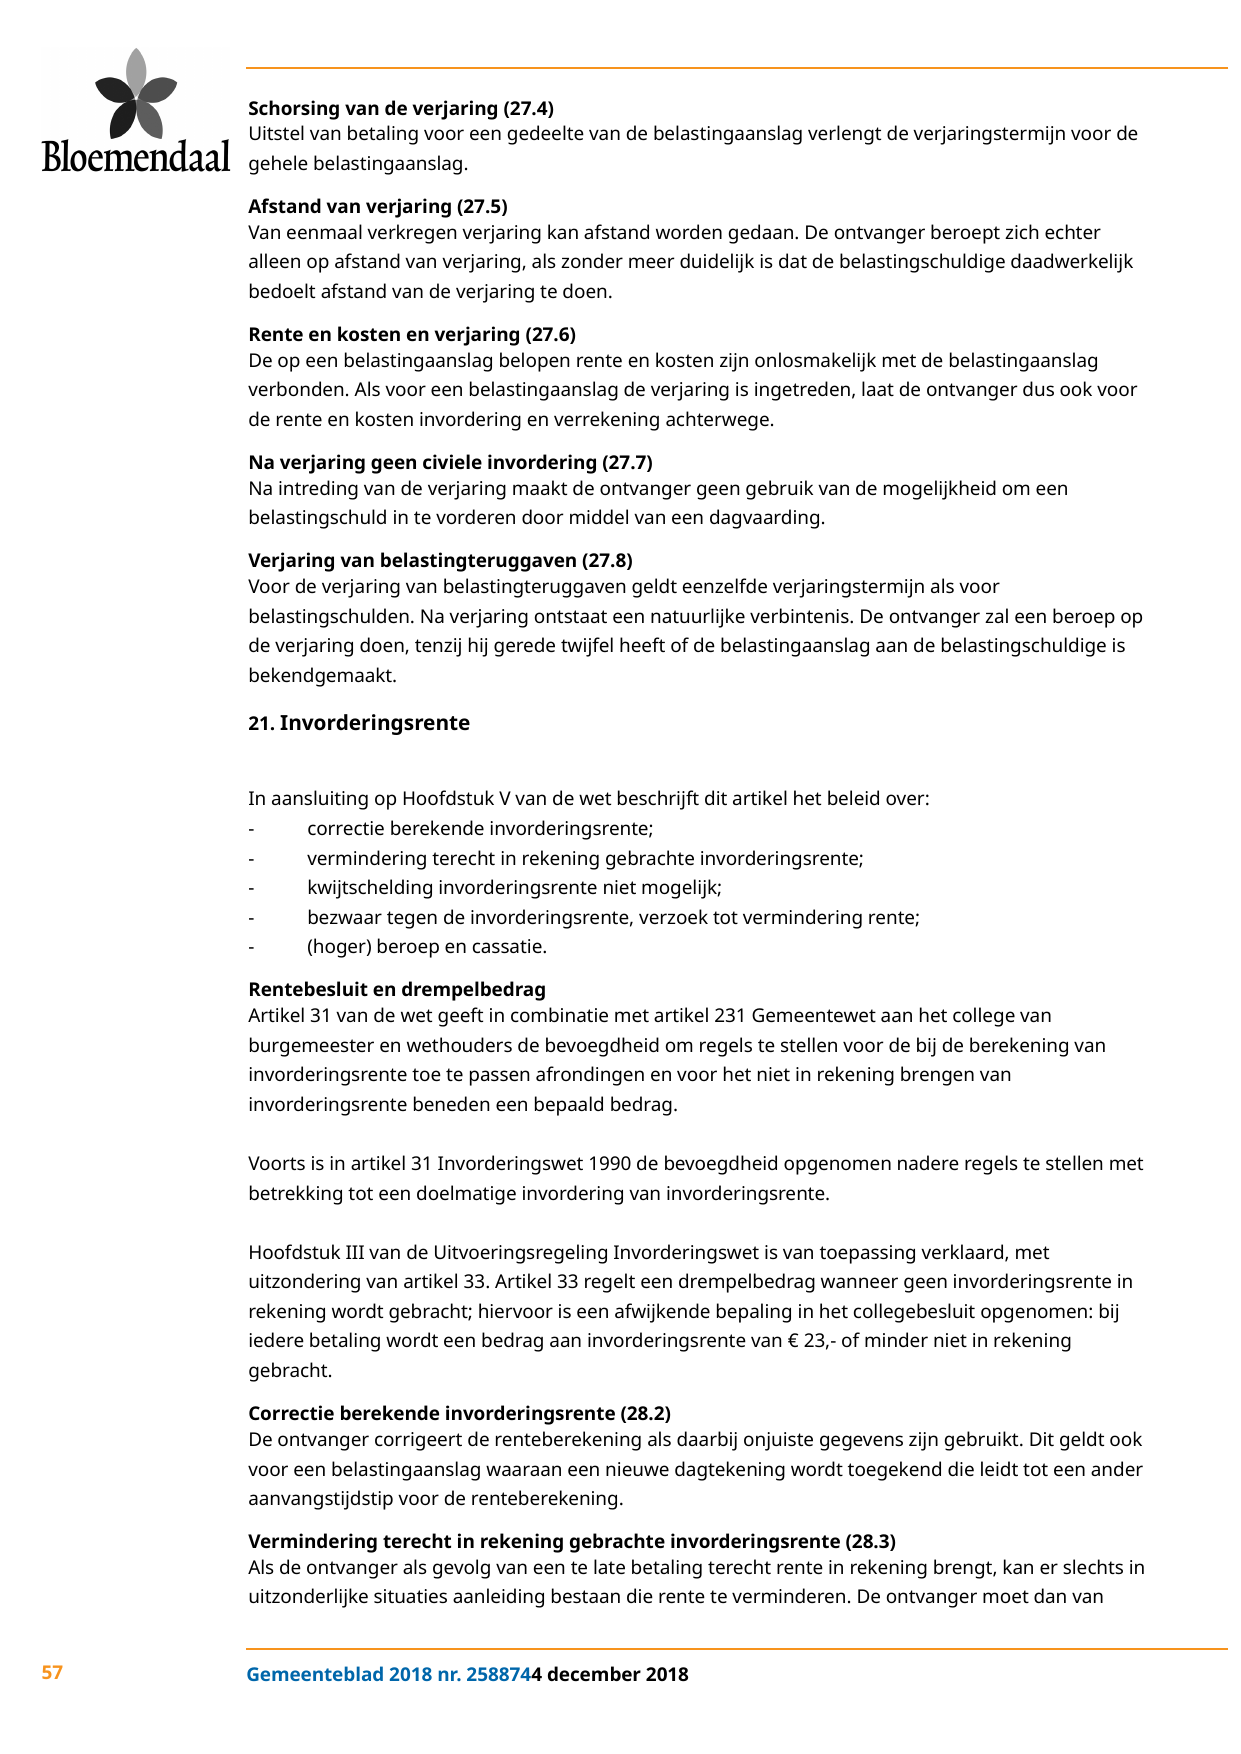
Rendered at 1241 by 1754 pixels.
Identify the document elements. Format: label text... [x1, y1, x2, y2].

text Rentebesluit en drempelbedrag [248, 977, 1152, 1002]
text Na verjaring geen civiele invordering (27.7) [248, 449, 1152, 475]
picture [41, 47, 231, 172]
text De ontvanger corrigeert de renteberekening als daarbij onjuiste gegevens zijn gebruikt. Dit geldt ook voor een belastingaanslag waaraan een nieuwe dagtekening wordt toegekend die leidt tot een ander aanvangstijdstip voor de renteberekening. [248, 1426, 1152, 1511]
text Voorts is in artikel 31 Invorderingswet 1990 de bevoegdheid opgenomen nadere regels te stellen met betrekking tot een doelmatige invordering van invorderingsrente. [248, 1150, 1152, 1206]
text Afstand van verjaring (27.5) [248, 193, 1152, 219]
text Na intreding van de verjaring maakt de ontvanger geen gebruik van de mogelijkheid om een belastingschuld in te vorderen door middel van een dagvaarding. [248, 475, 1152, 530]
text Hoofdstuk III van de Uitvoeringsregeling Invorderingswet is van toepassing verklaard, met uitzondering van artikel 33. Artikel 33 regelt een drempelbedrag wanneer geen invorderingsrente in rekening wordt gebracht; hiervoor is een afwijkende bepaling in het collegebesluit opgenomen: bij iedere betaling wordt een bedrag aan invorderingsrente van € 23,- of minder niet in rekening gebracht. [248, 1239, 1152, 1383]
text In aansluiting op Hoofdstuk V van de wet beschrijft dit artikel het beleid over: [248, 786, 1152, 811]
list vermindering terecht in rekening gebrachte invorderingsrente; [248, 845, 1152, 870]
text Van eenmaal verkregen verjaring kan afstand worden gedaan. De ontvanger beroept zich echter alleen op afstand van verjaring, als zonder meer duidelijk is dat de belastingschuldige daadwerkelijk bedoelt afstand van de verjaring te doen. [248, 219, 1152, 304]
text Vermindering terecht in rekening gebrachte invorderingsrente (28.3) [248, 1528, 1152, 1554]
text Als de ontvanger als gevolg van een te late betaling terecht rente in rekening brengt, kan er slechts in uitzonderlijke situaties aanleiding bestaan die rente te verminderen. De ontvanger moet dan van [248, 1554, 1152, 1609]
text Verjaring van belastingteruggaven (27.8) [248, 548, 1152, 573]
text Rente en kosten en verjaring (27.6) [248, 321, 1152, 347]
text Artikel 31 van de wet geeft in combinatie met artikel 231 Gemeentewet aan het college van burgemeester en wethouders de bevoegdheid om regels te stellen voor de bij de berekening van invorderingsrente toe te passen afrondingen en voor het niet in rekening brengen van invorderingsrente beneden een bepaald bedrag. [248, 1002, 1152, 1117]
text Uitstel van betaling voor een gedeelte van de belastingaanslag verlengt de verjaringstermijn voor de gehele belastingaanslag. [248, 121, 1152, 176]
text De op een belastingaanslag belopen rente en kosten zijn onlosmakelijk met de belastingaanslag verbonden. Als voor een belastingaanslag de verjaring is ingetreden, laat de ontvanger dus ook voor de rente en kosten invordering en verrekening achterwege. [248, 347, 1152, 432]
text Schorsing van de verjaring (27.4) [248, 95, 1152, 121]
text 21. Invorderingsrente [248, 708, 1152, 736]
list (hoger) beroep en cassatie. [248, 933, 1152, 959]
text Correctie berekende invorderingsrente (28.2) [248, 1400, 1152, 1426]
list bezwaar tegen de invorderingsrente, verzoek tot vermindering rente; [248, 904, 1152, 929]
list correctie berekende invorderingsrente; [248, 815, 1152, 841]
text Voor de verjaring van belastingteruggaven geldt eenzelfde verjaringstermijn als voor belastingschulden. Na verjaring ontstaat een natuurlijke verbintenis. De ontvanger zal een beroep op de verjaring doen, tenzij hij gerede twijfel heeft of de belastingaanslag aan de belastingschuldige is bekendgemaakt. [248, 573, 1152, 688]
list kwijtschelding invorderingsrente niet mogelijk; [248, 874, 1152, 900]
